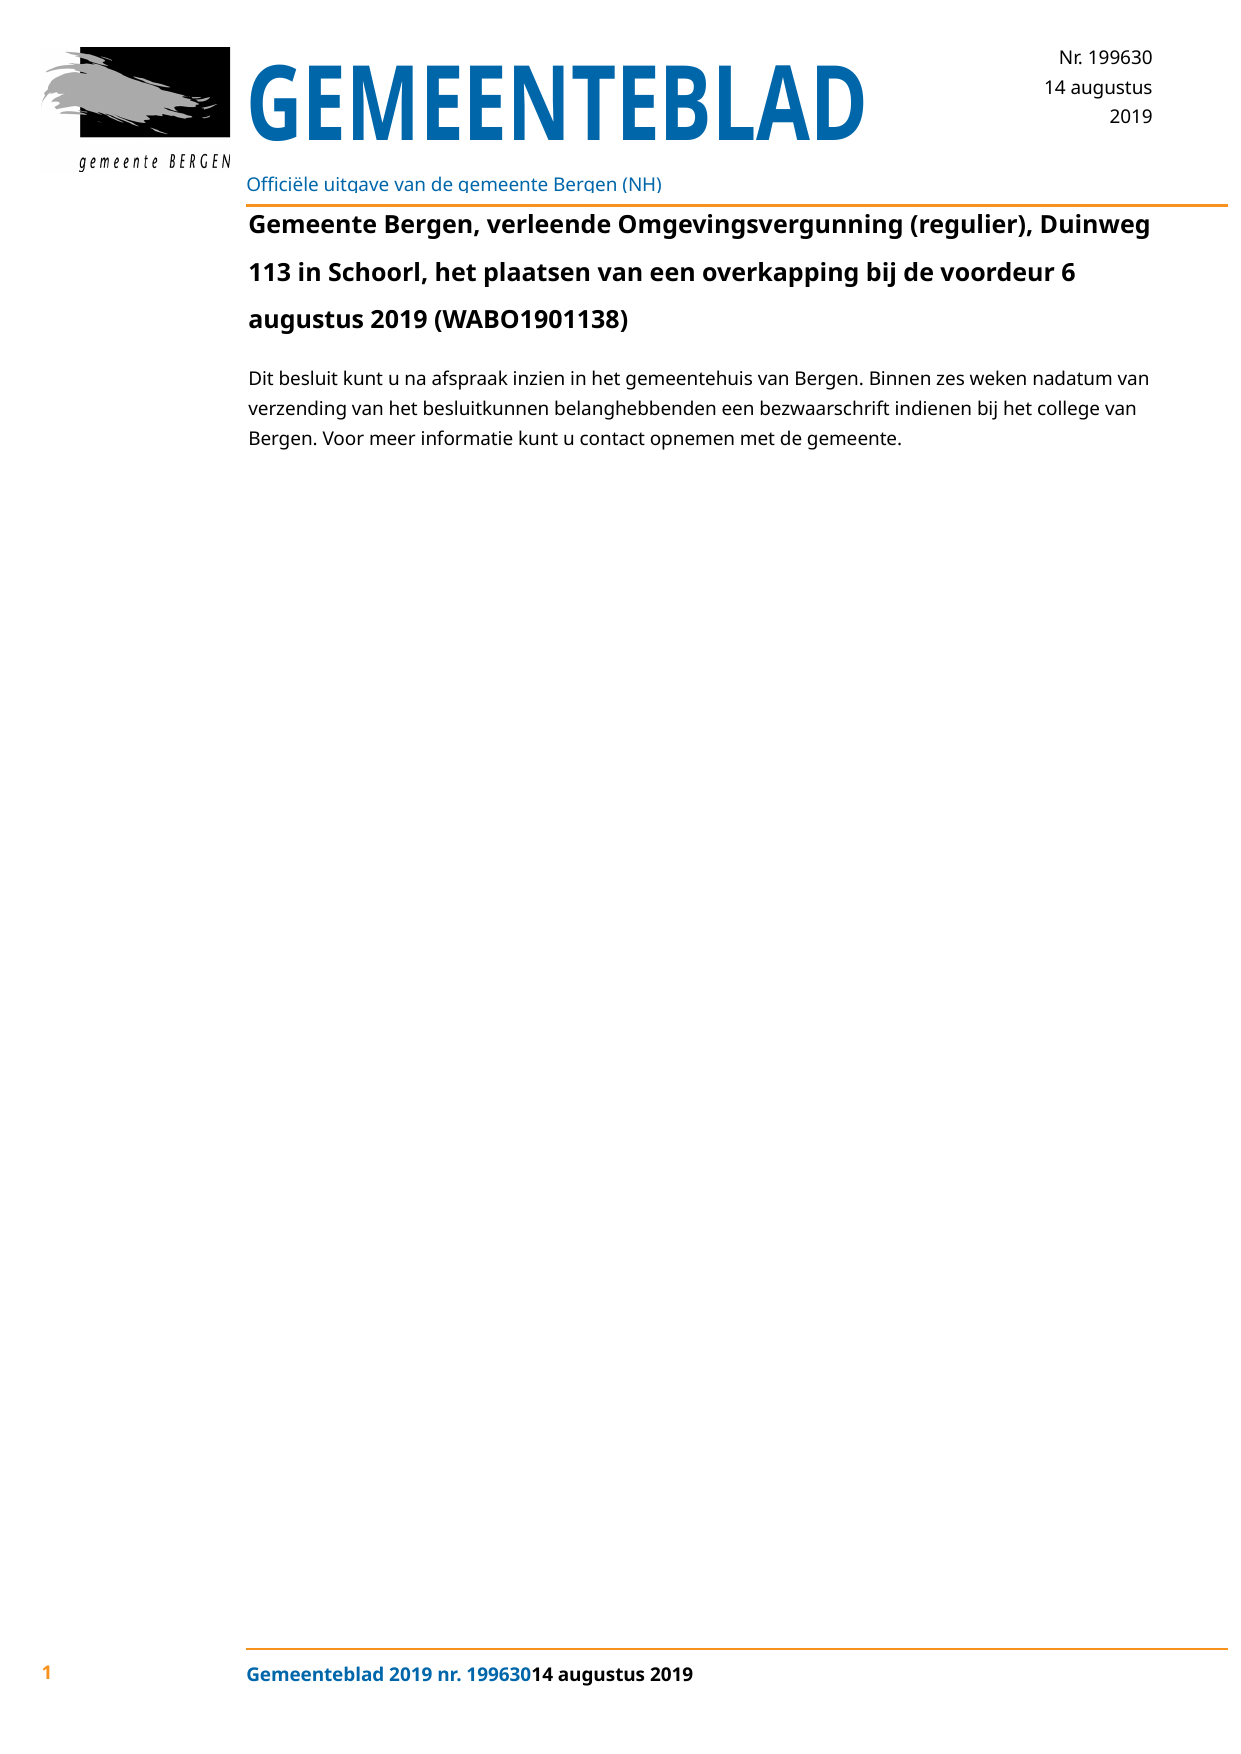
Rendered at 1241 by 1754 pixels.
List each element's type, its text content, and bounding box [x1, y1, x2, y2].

text Gemeente Bergen, verleende Omgevingsvergunning (regulier), Duinweg 113 in Schoorl, het plaatsen van een overkapping bij de voordeur 6 augustus 2019 (WABO1901138) [248, 207, 1152, 336]
picture [41, 47, 231, 172]
text Dit besluit kunt u na afspraak inzien in het gemeentehuis van Bergen. Binnen zes weken nadatum van verzending van het besluitkunnen belanghebbenden een bezwaarschrift indienen bij het college van Bergen. Voor meer informatie kunt u contact opnemen met de gemeente. [248, 366, 1152, 450]
